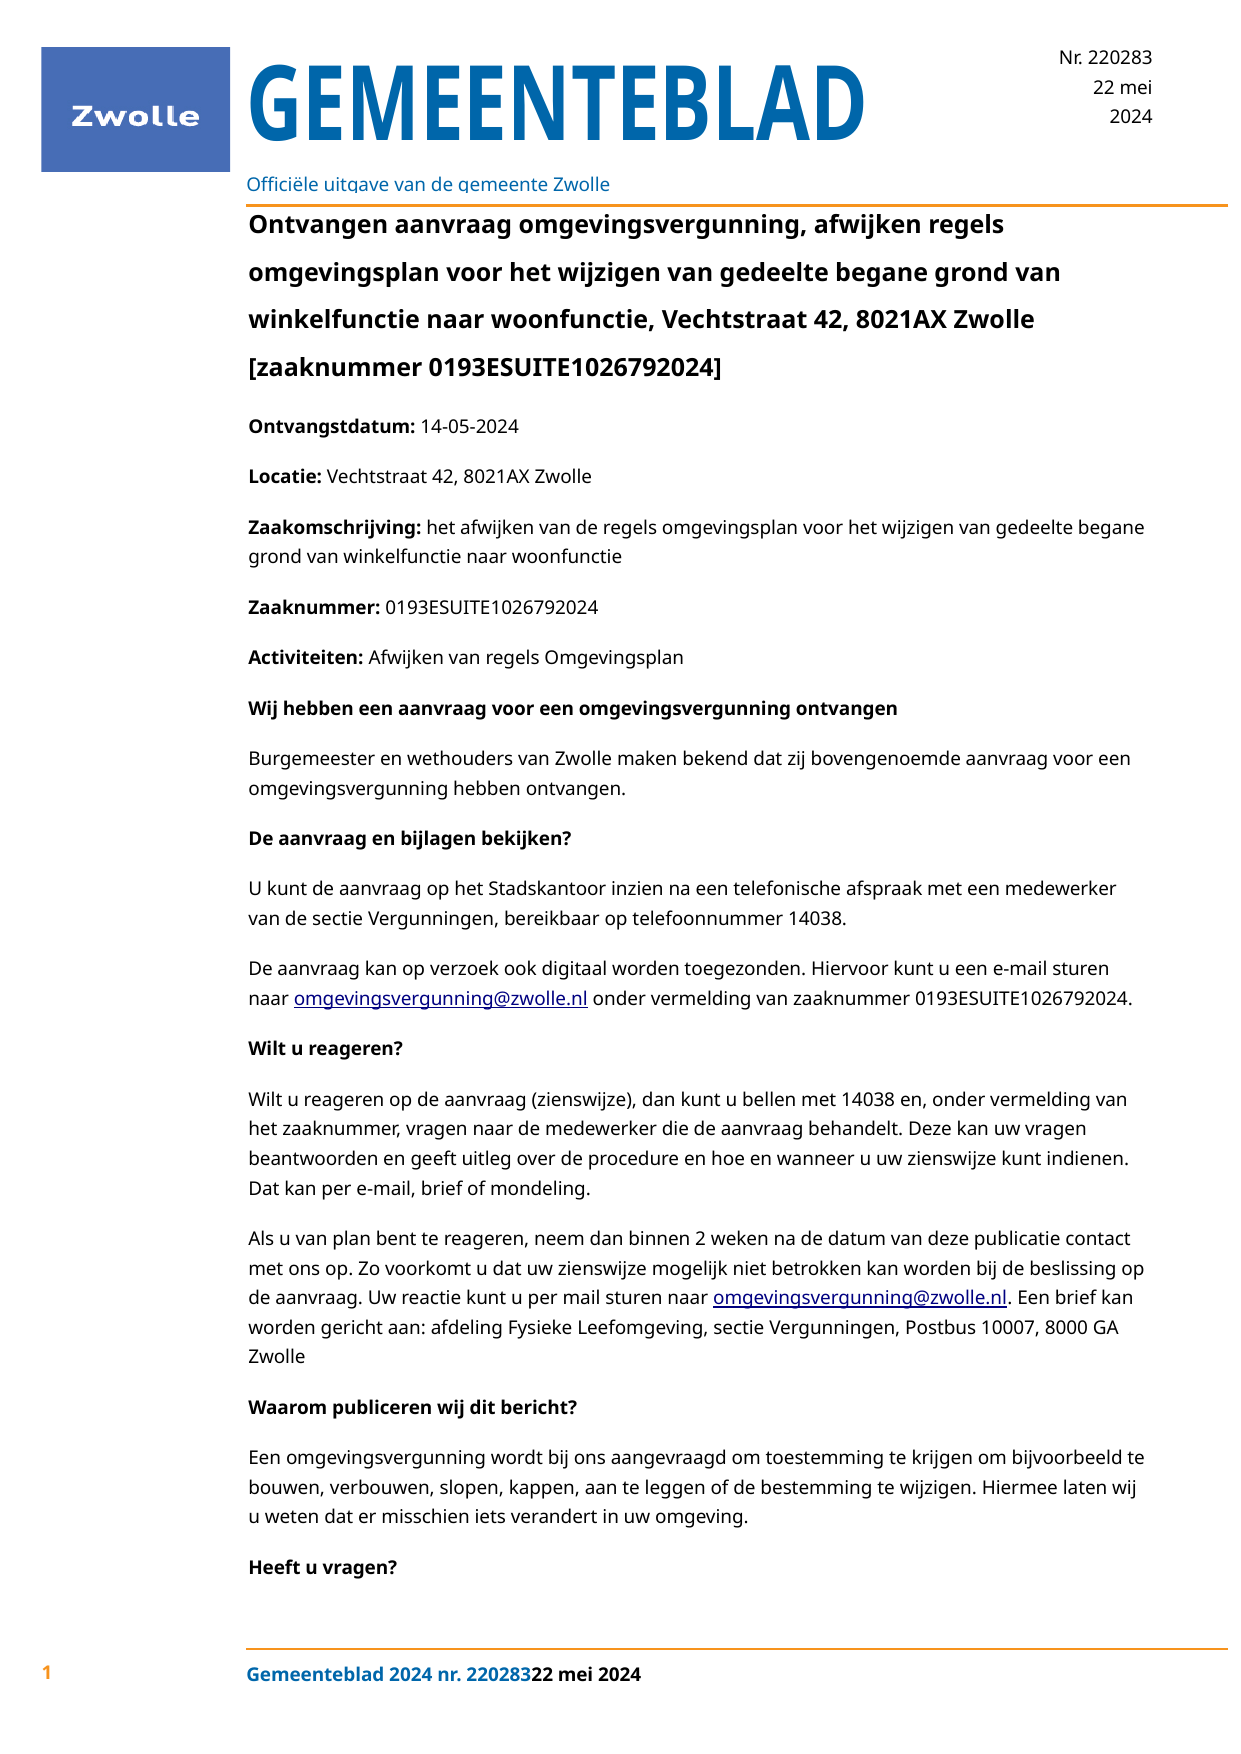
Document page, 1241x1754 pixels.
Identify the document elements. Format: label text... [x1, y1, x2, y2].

text Ontvangstdatum: 14-05-2024 [248, 413, 1152, 439]
text Burgemeester en wethouders van Zwolle maken bekend dat zij bovengenoemde aanvraag voor een omgevingsvergunning hebben ontvangen. [248, 745, 1152, 801]
text De aanvraag en bijlagen bekijken? [248, 825, 1152, 851]
text Wilt u reageren? [248, 1036, 1152, 1061]
text U kunt de aanvraag op het Stadskantoor inzien na een telefonische afspraak met een medewerker van de sectie Vergunningen, bereikbaar op telefoonnummer 14038. [248, 876, 1152, 931]
text De aanvraag kan op verzoek ook digitaal worden toegezonden. Hiervoor kunt u een e-mail sturen naar omgevingsvergunning@zwolle.nl onder vermelding van zaaknummer 0193ESUITE1026792024. [248, 956, 1152, 1011]
text Zaakomschrijving: het afwijken van de regels omgevingsplan voor het wijzigen van gedeelte begane grond van winkelfunctie naar woonfunctie [248, 514, 1152, 569]
text Wilt u reageren op de aanvraag (zienswijze), dan kunt u bellen met 14038 en, onder vermelding van het zaaknummer, vragen naar de medewerker die de aanvraag behandelt. Deze kan uw vragen beantwoorden en geeft uitleg over de procedure en hoe en wanneer u uw zienswijze kunt indienen. Dat kan per e-mail, brief of mondeling. [248, 1086, 1152, 1201]
text Ontvangen aanvraag omgevingsvergunning, afwijken regels omgevingsplan voor het wijzigen van gedeelte begane grond van winkelfunctie naar woonfunctie, Vechtstraat 42, 8021AX Zwolle [zaaknummer 0193ESUITE1026792024] [248, 207, 1152, 384]
text Waarom publiceren wij dit bericht? [248, 1394, 1152, 1420]
text Wij hebben een aanvraag voor een omgevingsvergunning ontvangen [248, 695, 1152, 721]
text Een omgevingsvergunning wordt bij ons aangevraagd om toestemming te krijgen om bijvoorbeeld te bouwen, verbouwen, slopen, kappen, aan te leggen of de bestemming te wijzigen. Hiermee laten wij u weten dat er misschien iets verandert in uw omgeving. [248, 1444, 1152, 1529]
text Activiteiten: Afwijken van regels Omgevingsplan [248, 644, 1152, 670]
text Locatie: Vechtstraat 42, 8021AX Zwolle [248, 463, 1152, 489]
text Heeft u vragen? [248, 1554, 1152, 1580]
text Zaaknummer: 0193ESUITE1026792024 [248, 594, 1152, 620]
text Als u van plan bent te reageren, neem dan binnen 2 weken na de datum van deze publicatie contact met ons op. Zo voorkomt u dat uw zienswijze mogelijk niet betrokken kan worden bij de beslissing op de aanvraag. Uw reactie kunt u per mail sturen naar omgevingsvergunning@zwolle.nl. Een brief kan worden gericht aan: afdeling Fysieke Leefomgeving, sectie Vergunningen, Postbus 10007, 8000 GA Zwolle [248, 1225, 1152, 1369]
picture [41, 47, 231, 172]
